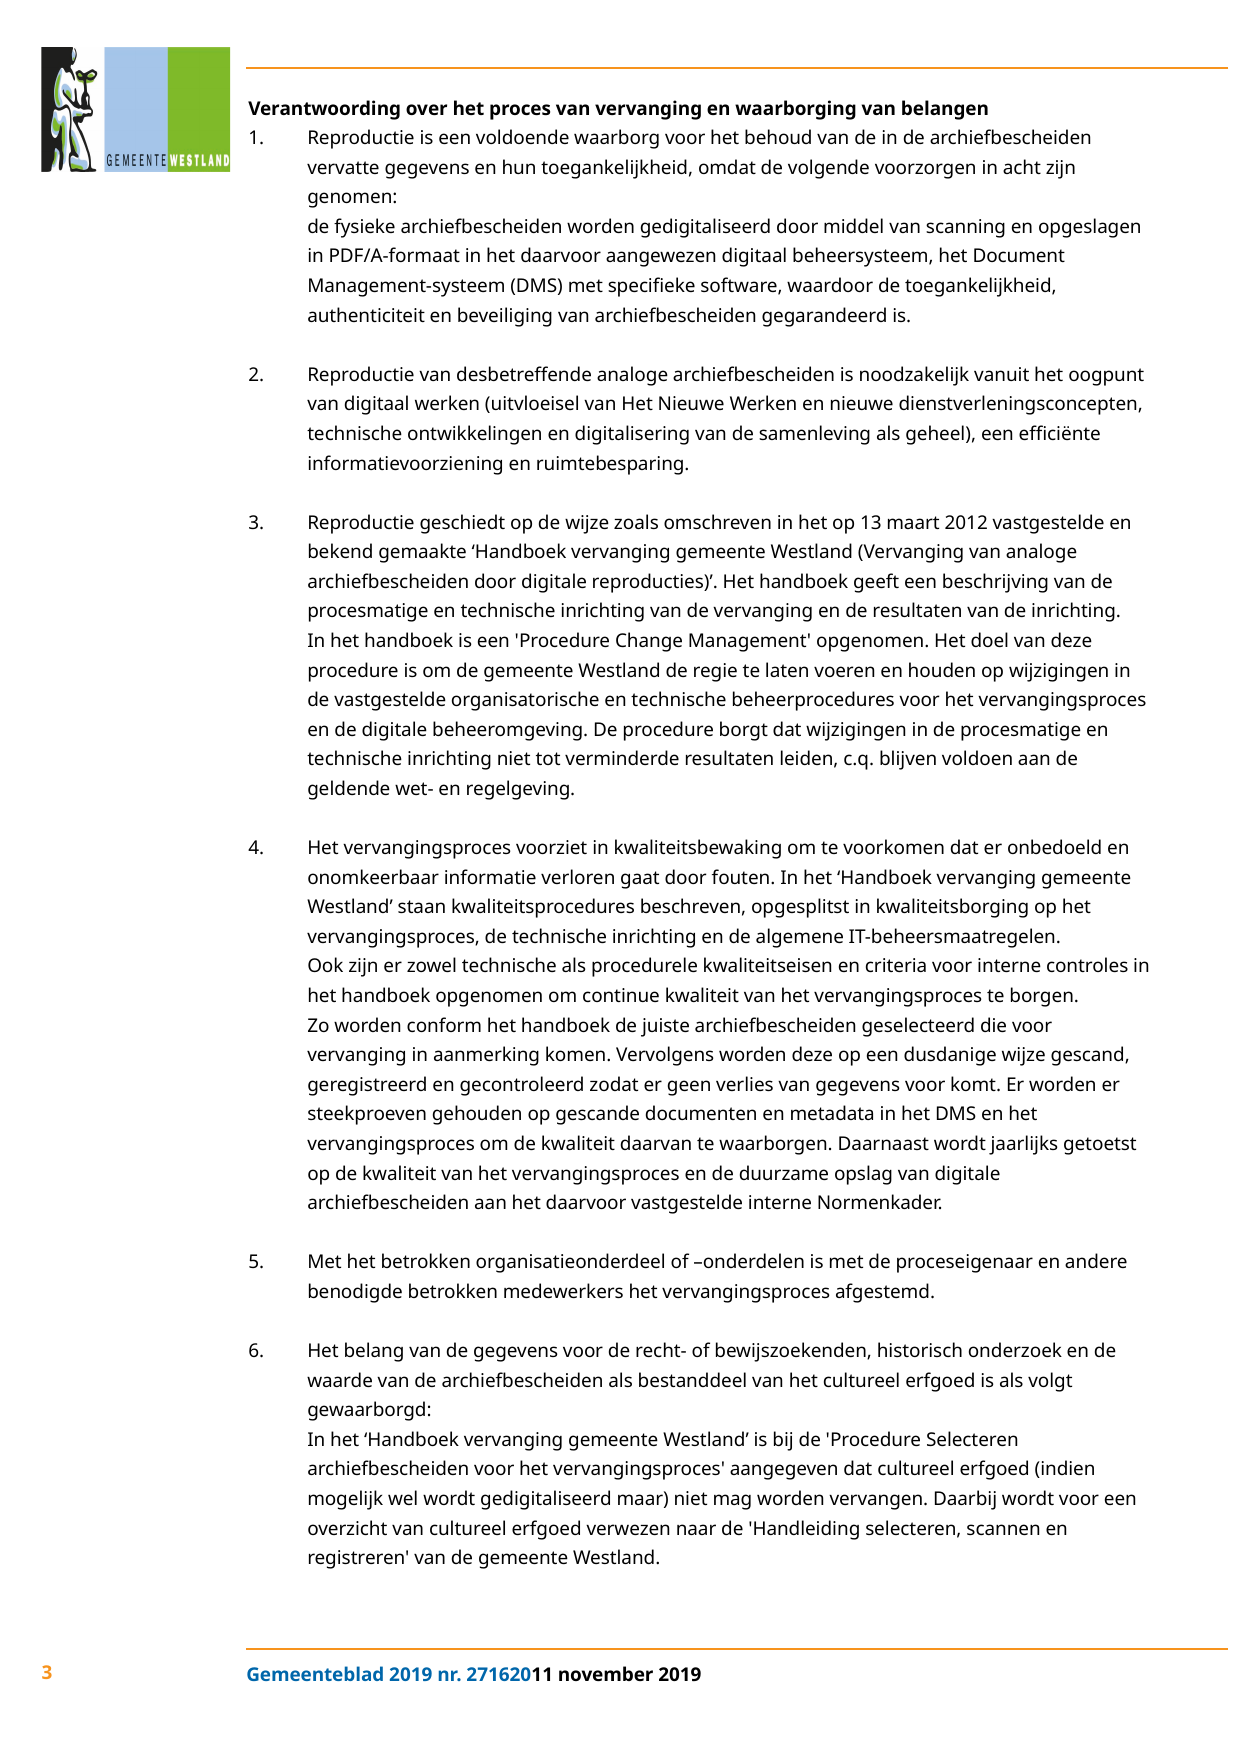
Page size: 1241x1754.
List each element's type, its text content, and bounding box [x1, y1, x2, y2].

list Reproductie van desbetreffende analoge archiefbescheiden is noodzakelijk vanuit het oogpunt van digitaal werken (uitvloeisel van Het Nieuwe Werken en nieuwe dienstverleningsconcepten, technische ontwikkelingen en digitalisering van de samenleving als geheel), een efficiënte informatievoorziening en ruimtebesparing. [248, 361, 1152, 476]
list Ook zijn er zowel technische als procedurele kwaliteitseisen en criteria voor interne controles in het handboek opgenomen om continue kwaliteit van het vervangingsproces te borgen. [248, 953, 1152, 1008]
picture [41, 47, 231, 172]
list In het handboek is een 'Procedure Change Management' opgenomen. Het doel van deze procedure is om de gemeente Westland de regie te laten voeren en houden op wijzigingen in de vastgestelde organisatorische en technische beheerprocedures voor het vervangingsproces en de digitale beheeromgeving. De procedure borgt dat wijzigingen in de procesmatige en technische inrichting niet tot verminderde resultaten leiden, c.q. blijven voldoen aan de geldende wet- en regelgeving. [248, 627, 1152, 801]
list Zo worden conform het handboek de juiste archiefbescheiden geselecteerd die voor vervanging in aanmerking komen. Vervolgens worden deze op een dusdanige wijze gescand, geregistreerd en gecontroleerd zodat er geen verlies van gegevens voor komt. Er worden er steekproeven gehouden op gescande documenten en metadata in het DMS en het vervangingsproces om de kwaliteit daarvan te waarborgen. Daarnaast wordt jaarlijks getoetst op de kwaliteit van het vervangingsproces en de duurzame opslag van digitale archiefbescheiden aan het daarvoor vastgestelde interne Normenkader. [248, 1012, 1152, 1215]
list Reproductie geschiedt op de wijze zoals omschreven in het op 13 maart 2012 vastgestelde en bekend gemaakte ‘Handboek vervanging gemeente Westland (Vervanging van analoge archiefbescheiden door digitale reproducties)’. Het handboek geeft een beschrijving van de procesmatige en technische inrichting van de vervanging en de resultaten van de inrichting. [248, 509, 1152, 623]
list Het vervangingsproces voorziet in kwaliteitsbewaking om te voorkomen dat er onbedoeld en onomkeerbaar informatie verloren gaat door fouten. In het ‘Handboek vervanging gemeente Westland’ staan kwaliteitsprocedures beschreven, opgesplitst in kwaliteitsborging op het vervangingsproces, de technische inrichting en de algemene IT-beheersmaatregelen. [248, 834, 1152, 949]
list Met het betrokken organisatieonderdeel of –onderdelen is met de proceseigenaar en andere benodigde betrokken medewerkers het vervangingsproces afgestemd. [248, 1248, 1152, 1304]
list Het belang van de gegevens voor de recht- of bewijszoekenden, historisch onderzoek en de waarde van de archiefbescheiden als bestanddeel van het cultureel erfgoed is als volgt gewaarborgd: [248, 1337, 1152, 1422]
list Reproductie is een voldoende waarborg voor het behoud van de in de archiefbescheiden vervatte gegevens en hun toegankelijkheid, omdat de volgende voorzorgen in acht zijn genomen: [248, 124, 1152, 209]
list de fysieke archiefbescheiden worden gedigitaliseerd door middel van scanning en opgeslagen in PDF/A-formaat in het daarvoor aangewezen digitaal beheersysteem, het Document Management-systeem (DMS) met specifieke software, waardoor de toegankelijkheid, authenticiteit en beveiliging van archiefbescheiden gegarandeerd is. [248, 213, 1152, 328]
list In het ‘Handboek vervanging gemeente Westland’ is bij de 'Procedure Selecteren archiefbescheiden voor het vervangingsproces' aangegeven dat cultureel erfgoed (indien mogelijk wel wordt gedigitaliseerd maar) niet mag worden vervangen. Daarbij wordt voor een overzicht van cultureel erfgoed verwezen naar de 'Handleiding selecteren, scannen en registreren' van de gemeente Westland. [248, 1426, 1152, 1570]
text Verantwoording over het proces van vervanging en waarborging van belangen [248, 95, 1152, 121]
